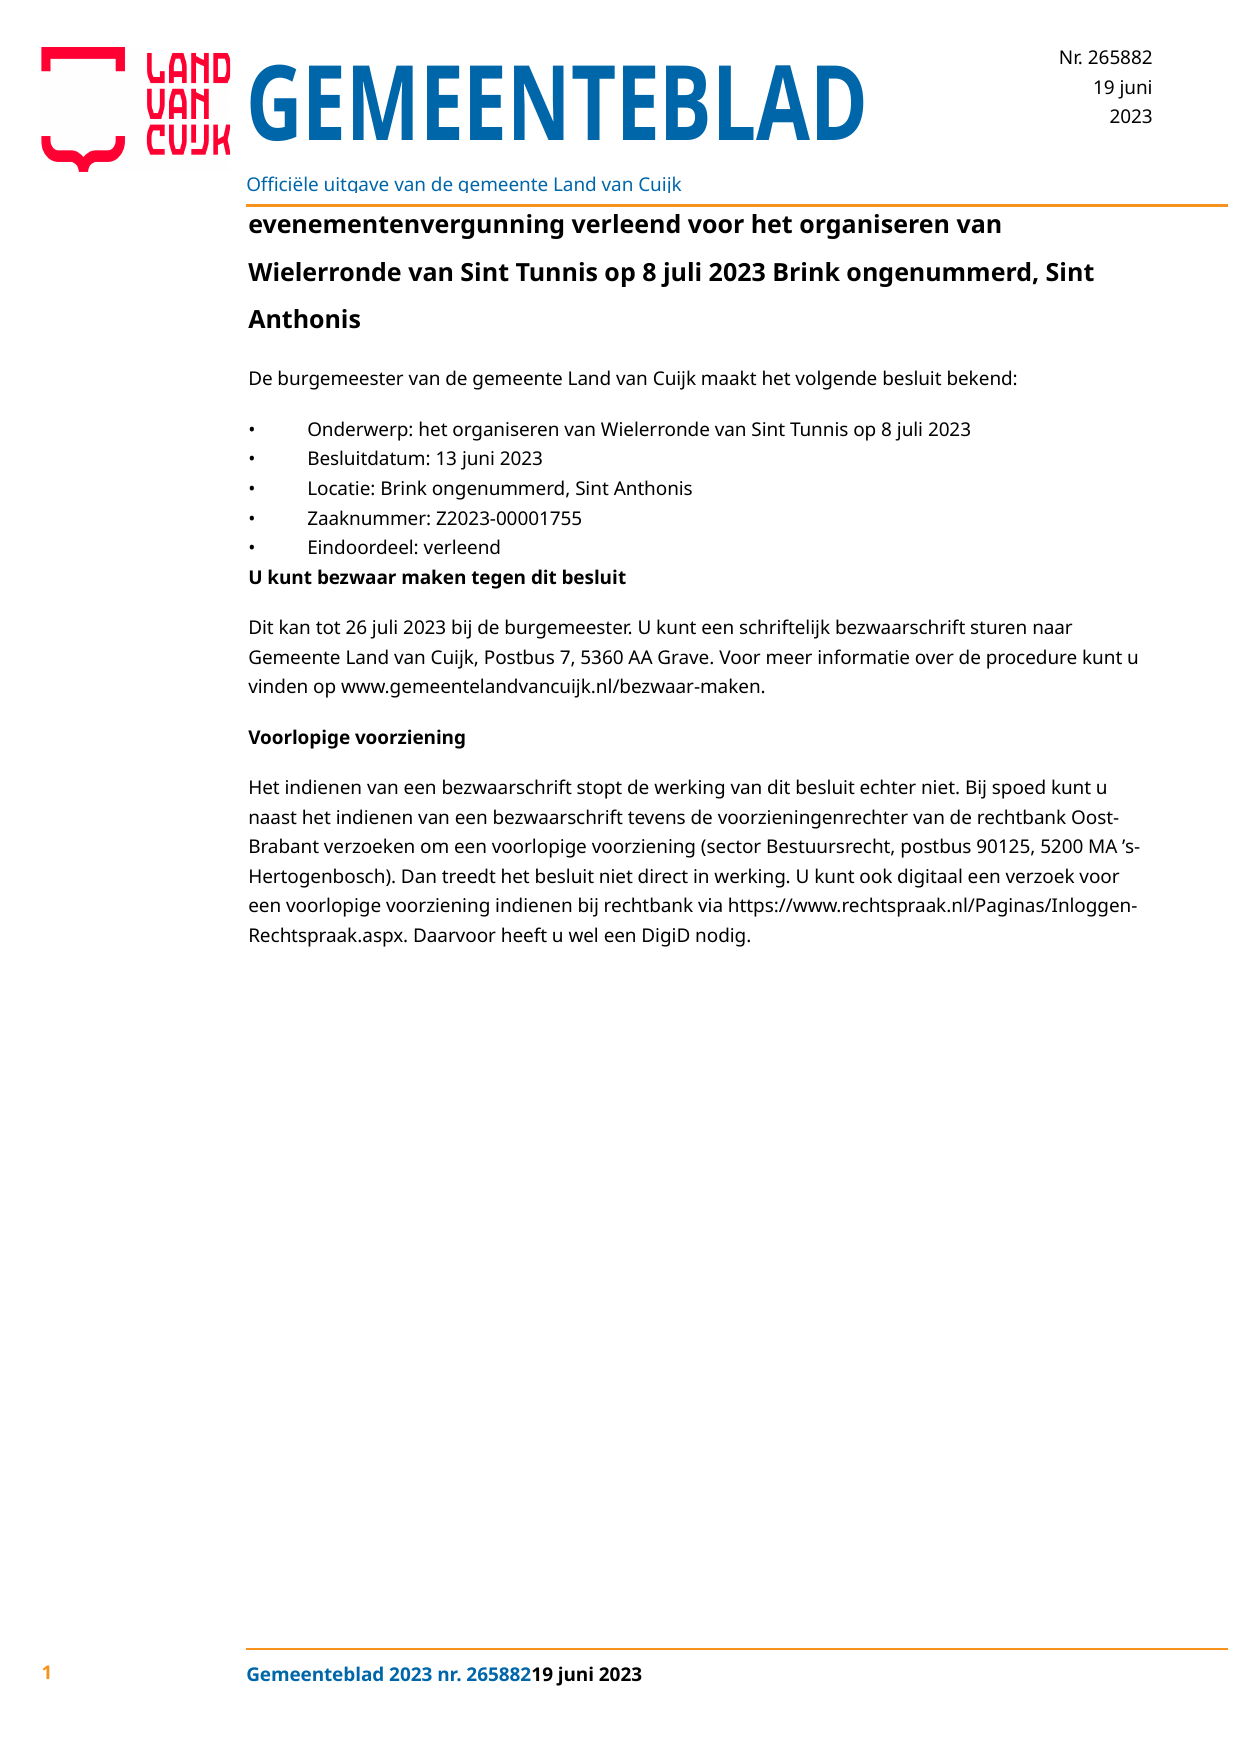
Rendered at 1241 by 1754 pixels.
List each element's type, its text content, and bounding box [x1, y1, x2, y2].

text De burgemeester van de gemeente Land van Cuijk maakt het volgende besluit bekend: [248, 366, 1152, 391]
list Eindoordeel: verleend [248, 534, 1152, 560]
list Zaaknummer: Z2023-00001755 [248, 505, 1152, 530]
list Onderwerp: het organiseren van Wielerronde van Sint Tunnis op 8 juli 2023 [248, 416, 1152, 442]
text Dit kan tot 26 juli 2023 bij de burgemeester. U kunt een schriftelijk bezwaarschrift sturen naar Gemeente Land van Cuijk, Postbus 7, 5360 AA Grave. Voor meer informatie over de procedure kunt u vinden op www.gemeentelandvancuijk.nl/bezwaar-maken. [248, 614, 1152, 699]
text evenementenvergunning verleend voor het organiseren van Wielerronde van Sint Tunnis op 8 juli 2023 Brink ongenummerd, Sint Anthonis [248, 207, 1152, 336]
text Voorlopige voorziening [248, 724, 1152, 749]
text Het indienen van een bezwaarschrift stopt de werking van dit besluit echter niet. Bij spoed kunt u naast het indienen van een bezwaarschrift tevens de voorzieningenrechter van de rechtbank Oost-Brabant verzoeken om een voorlopige voorziening (sector Bestuursrecht, postbus 90125, 5200 MA ’s-Hertogenbosch). Dan treedt het besluit niet direct in werking. U kunt ook digitaal een verzoek voor een voorlopige voorziening indienen bij rechtbank via https://www.rechtspraak.nl/Paginas/Inloggen-Rechtspraak.aspx. Daarvoor heeft u wel een DigiD nodig. [248, 774, 1152, 948]
list Besluitdatum: 13 juni 2023 [248, 446, 1152, 471]
list Locatie: Brink ongenummerd, Sint Anthonis [248, 475, 1152, 501]
text U kunt bezwaar maken tegen dit besluit [248, 564, 1152, 589]
picture [41, 47, 231, 172]
